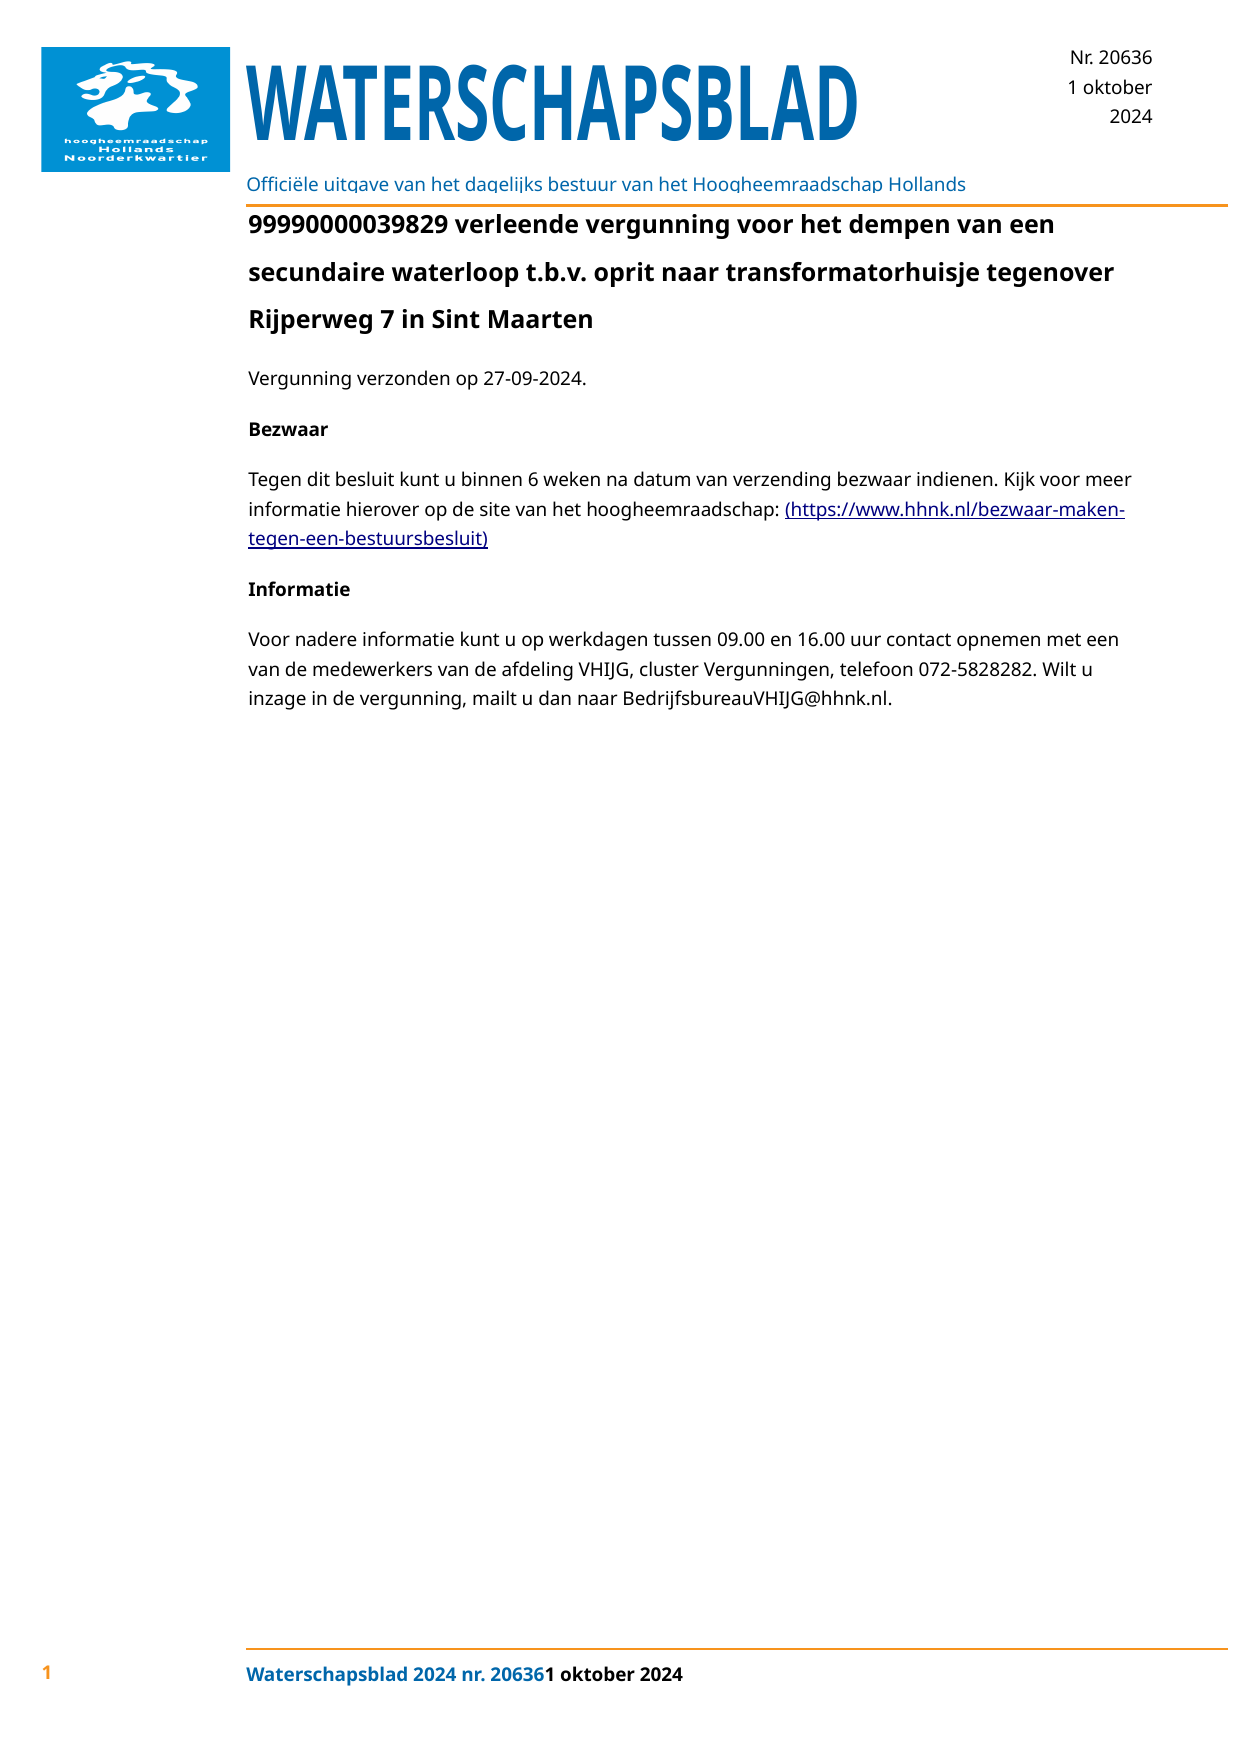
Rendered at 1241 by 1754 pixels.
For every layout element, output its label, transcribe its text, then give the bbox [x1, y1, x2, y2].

text Informatie [248, 576, 1152, 602]
picture [78, 64, 122, 99]
text Voor nadere informatie kunt u op werkdagen tussen 09.00 en 16.00 uur contact opnemen met een van de medewerkers van de afdeling VHIJG, cluster Vergunningen, telefoon 072-5828282. Wilt u inzage in de vergunning, mailt u dan naar BedrijfsbureauVHIJG@hhnk.nl. [248, 626, 1152, 711]
text 99990000039829 verleende vergunning voor het dempen van een secundaire waterloop t.b.v. oprit naar transformatorhuisje tegenover Rijperweg 7 in Sint Maarten [248, 207, 1152, 336]
picture [88, 87, 157, 130]
text Tegen dit besluit kunt u binnen 6 weken na datum van verzending bezwaar indienen. Kijk voor meer informatie hierover op de site van het hoogheemraadschap: (https://www.hhnk.nl/bezwaar-maken-tegen-een-bestuursbesluit) [248, 466, 1152, 551]
text Bezwaar [248, 416, 1152, 442]
text Vergunning verzonden op 27-09-2024. [248, 366, 1152, 391]
picture [118, 62, 197, 112]
picture [129, 76, 144, 82]
